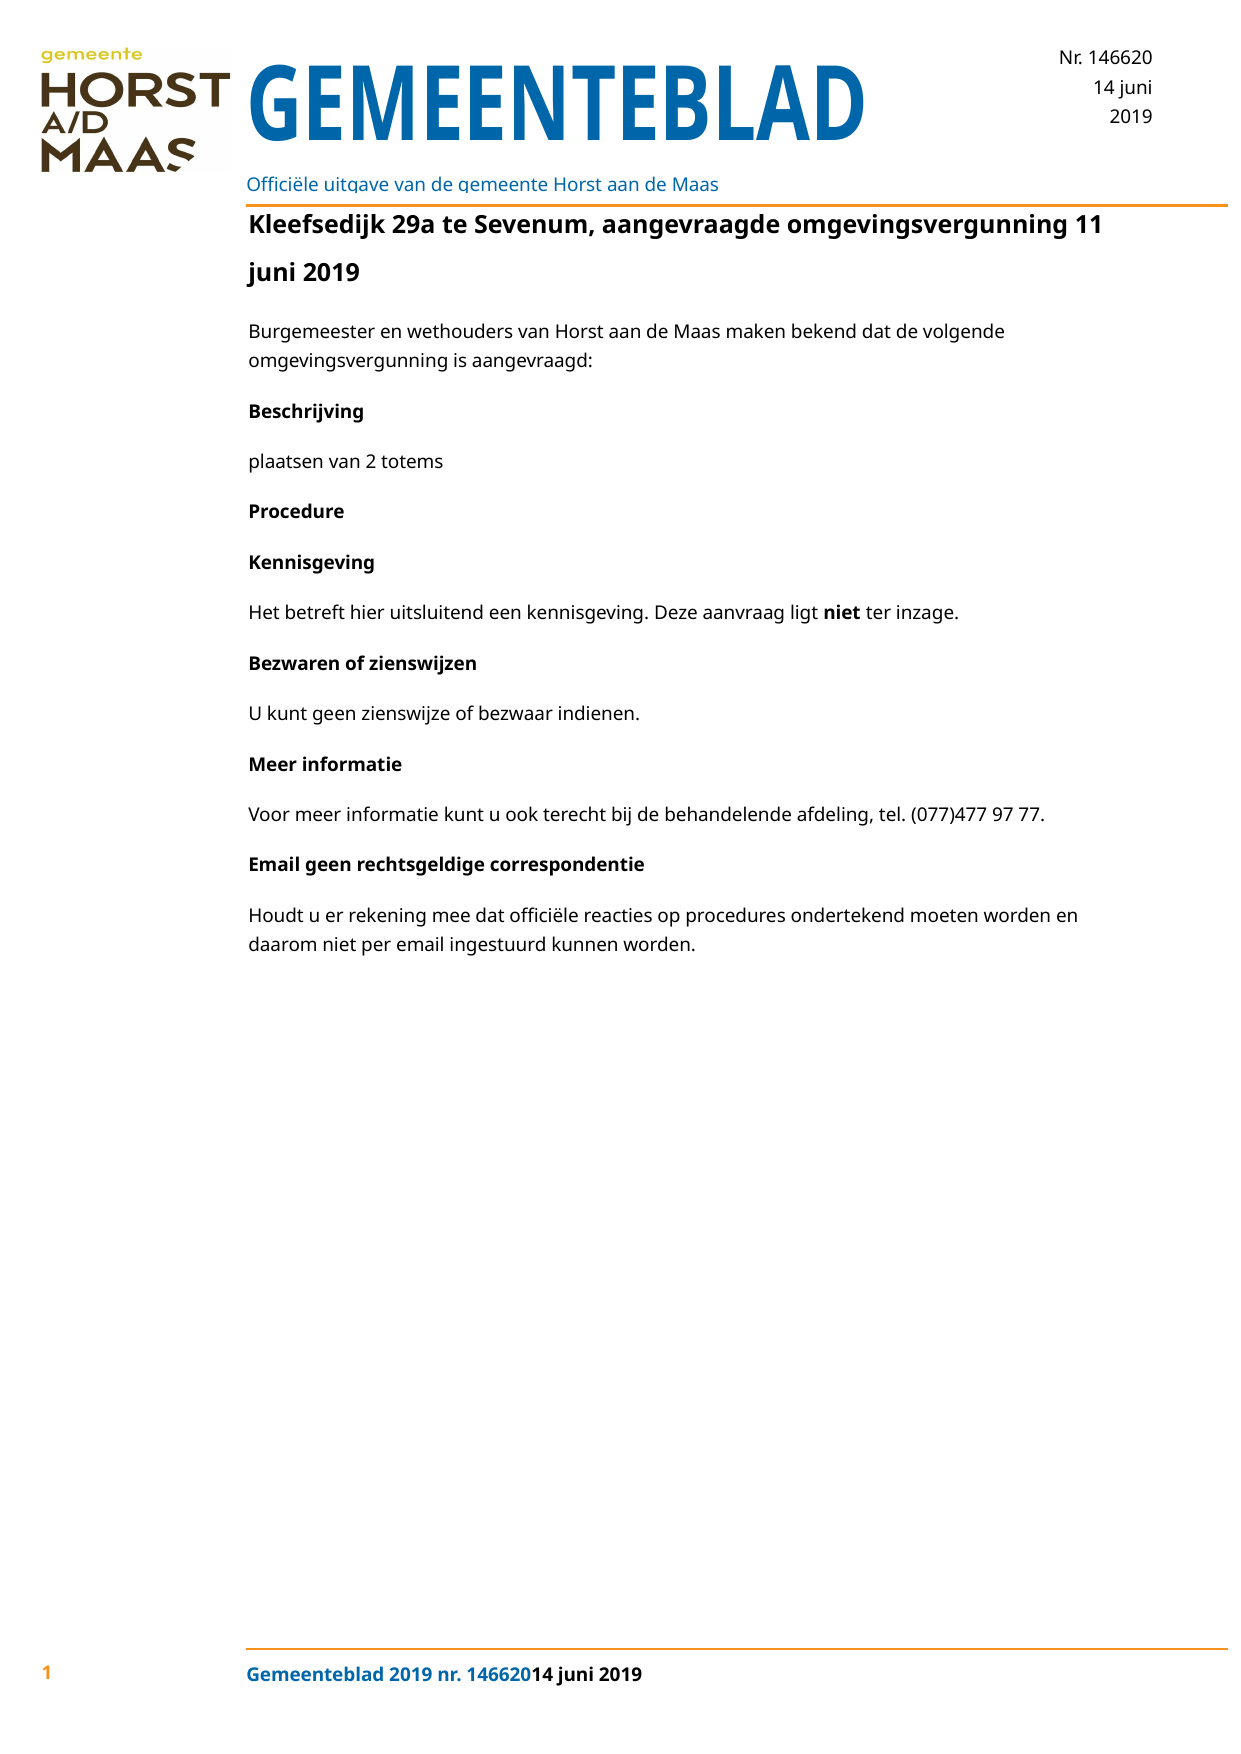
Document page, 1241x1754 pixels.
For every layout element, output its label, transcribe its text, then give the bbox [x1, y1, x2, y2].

text Het betreft hier uitsluitend een kennisgeving. Deze aanvraag ligt niet ter inzage. [248, 599, 1152, 625]
text plaatsen van 2 totems [248, 448, 1152, 474]
text Kennisgeving [248, 549, 1152, 575]
text Kleefsedijk 29a te Sevenum, aangevraagde omgevingsvergunning 11 juni 2019 [248, 207, 1152, 288]
text Email geen rechtsgeldige correspondentie [248, 852, 1152, 877]
picture [41, 47, 231, 172]
text Procedure [248, 499, 1152, 524]
text Meer informatie [248, 751, 1152, 777]
text Houdt u er rekening mee dat officiële reacties op procedures ondertekend moeten worden en daarom niet per email ingestuurd kunnen worden. [248, 902, 1152, 957]
text Voor meer informatie kunt u ook terecht bij de behandelende afdeling, tel. (077)477 97 77. [248, 801, 1152, 827]
text Beschrijving [248, 398, 1152, 424]
text Burgemeester en wethouders van Horst aan de Maas maken bekend dat de volgende omgevingsvergunning is aangevraagd: [248, 318, 1152, 373]
text Bezwaren of zienswijzen [248, 650, 1152, 676]
text U kunt geen zienswijze of bezwaar indienen. [248, 700, 1152, 726]
